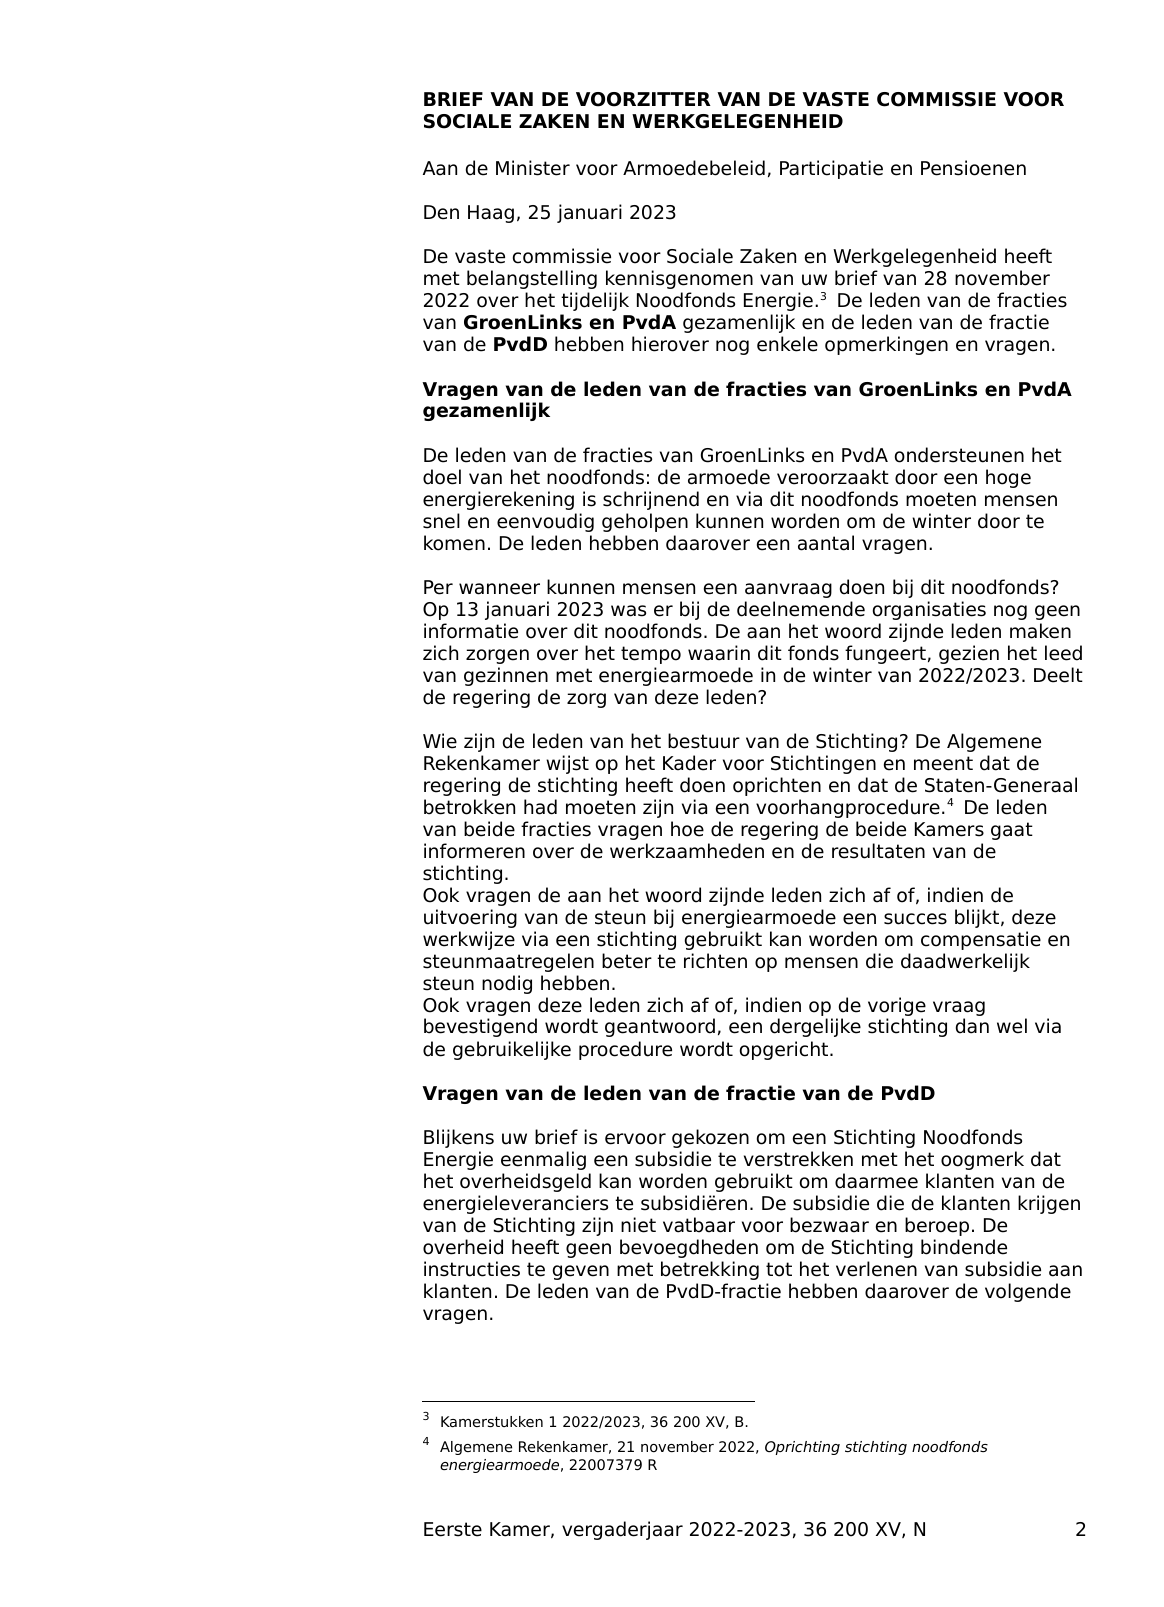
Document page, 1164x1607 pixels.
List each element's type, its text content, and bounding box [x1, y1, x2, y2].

text Ook vragen de aan het woord zijnde leden zich af of, indien de uitvoering van de steun bij energiearmoede een succes blijkt, deze werkwijze via een stichting gebruikt kan worden om compensatie en steunmaatregelen beter te richten op mensen die daadwerkelijk steun nodig hebben. [422, 884, 1087, 994]
text Blijkens uw brief is ervoor gekozen om een Stichting Noodfonds Energie eenmalig een subsidie te verstrekken met het oogmerk dat het overheidsgeld kan worden gebruikt om daarmee klanten van de energieleveranciers te subsidiëren. De subsidie die de klanten krijgen van de Stichting zijn niet vatbaar voor bezwaar en beroep. De overheid heeft geen bevoegdheden om de Stichting bindende instructies te geven met betrekking tot het verlenen van subsidie aan klanten. De leden van de PvdD-fractie hebben daarover de volgende vragen. [422, 1127, 1087, 1324]
text Ook vragen deze leden zich af of, indien op de vorige vraag bevestigend wordt geantwoord, een dergelijke stichting dan wel via de gebruikelijke procedure wordt opgericht. [422, 994, 1087, 1060]
text De vaste commissie voor Sociale Zaken en Werkgelegenheid heeft met belangstelling kennisgenomen van uw brief van 28 november 2022 over het tijdelijk Noodfonds Energie. De leden van de fracties van GroenLinks en PvdA gezamenlijk en de leden van de fractie van de PvdD hebben hierover nog enkele opmerkingen en vragen. [422, 246, 1087, 356]
subtitle Vragen van de leden van de fracties van GroenLinks en PvdA gezamenlijk [422, 378, 1087, 422]
text Per wanneer kunnen mensen een aanvraag doen bij dit noodfonds? Op 13 januari 2023 was er bij de deelnemende organisaties nog geen informatie over dit noodfonds. De aan het woord zijnde leden maken zich zorgen over het tempo waarin dit fonds fungeert, gezien het leed van gezinnen met energiearmoede in de winter van 2022/2023. Deelt de regering de zorg van deze leden? [422, 577, 1087, 708]
text Algemene Rekenkamer, 21 november 2022, Oprichting stichting noodfonds energiearmoede, 22007379 R [422, 1435, 1087, 1474]
text Den Haag, 25 januari 2023 [422, 202, 1087, 224]
text Wie zijn de leden van het bestuur van de Stichting? De Algemene Rekenkamer wijst op het Kader voor Stichtingen en meent dat de regering de stichting heeft doen oprichten en dat de Staten-Generaal betrokken had moeten zijn via een voorhangprocedure. De leden van beide fracties vragen hoe de regering de beide Kamers gaat informeren over de werkzaamheden en de resultaten van de stichting. [422, 731, 1087, 884]
text De leden van de fracties van GroenLinks en PvdA ondersteunen het doel van het noodfonds: de armoede veroorzaakt door een hoge energierekening is schrijnend en via dit noodfonds moeten mensen snel en eenvoudig geholpen kunnen worden om de winter door te komen. De leden hebben daarover een aantal vragen. [422, 444, 1087, 554]
text Aan de Minister voor Armoedebeleid, Participatie en Pensioenen [422, 158, 1087, 180]
subtitle Vragen van de leden van de fractie van de PvdD [422, 1083, 1087, 1104]
subtitle BRIEF VAN DE VOORZITTER VAN DE VASTE COMMISSIE VOOR SOCIALE ZAKEN EN WERKGELEGENHEID [422, 89, 1087, 133]
text Kamerstukken 1 2022/2023, 36 200 XV, B. [422, 1410, 1087, 1432]
